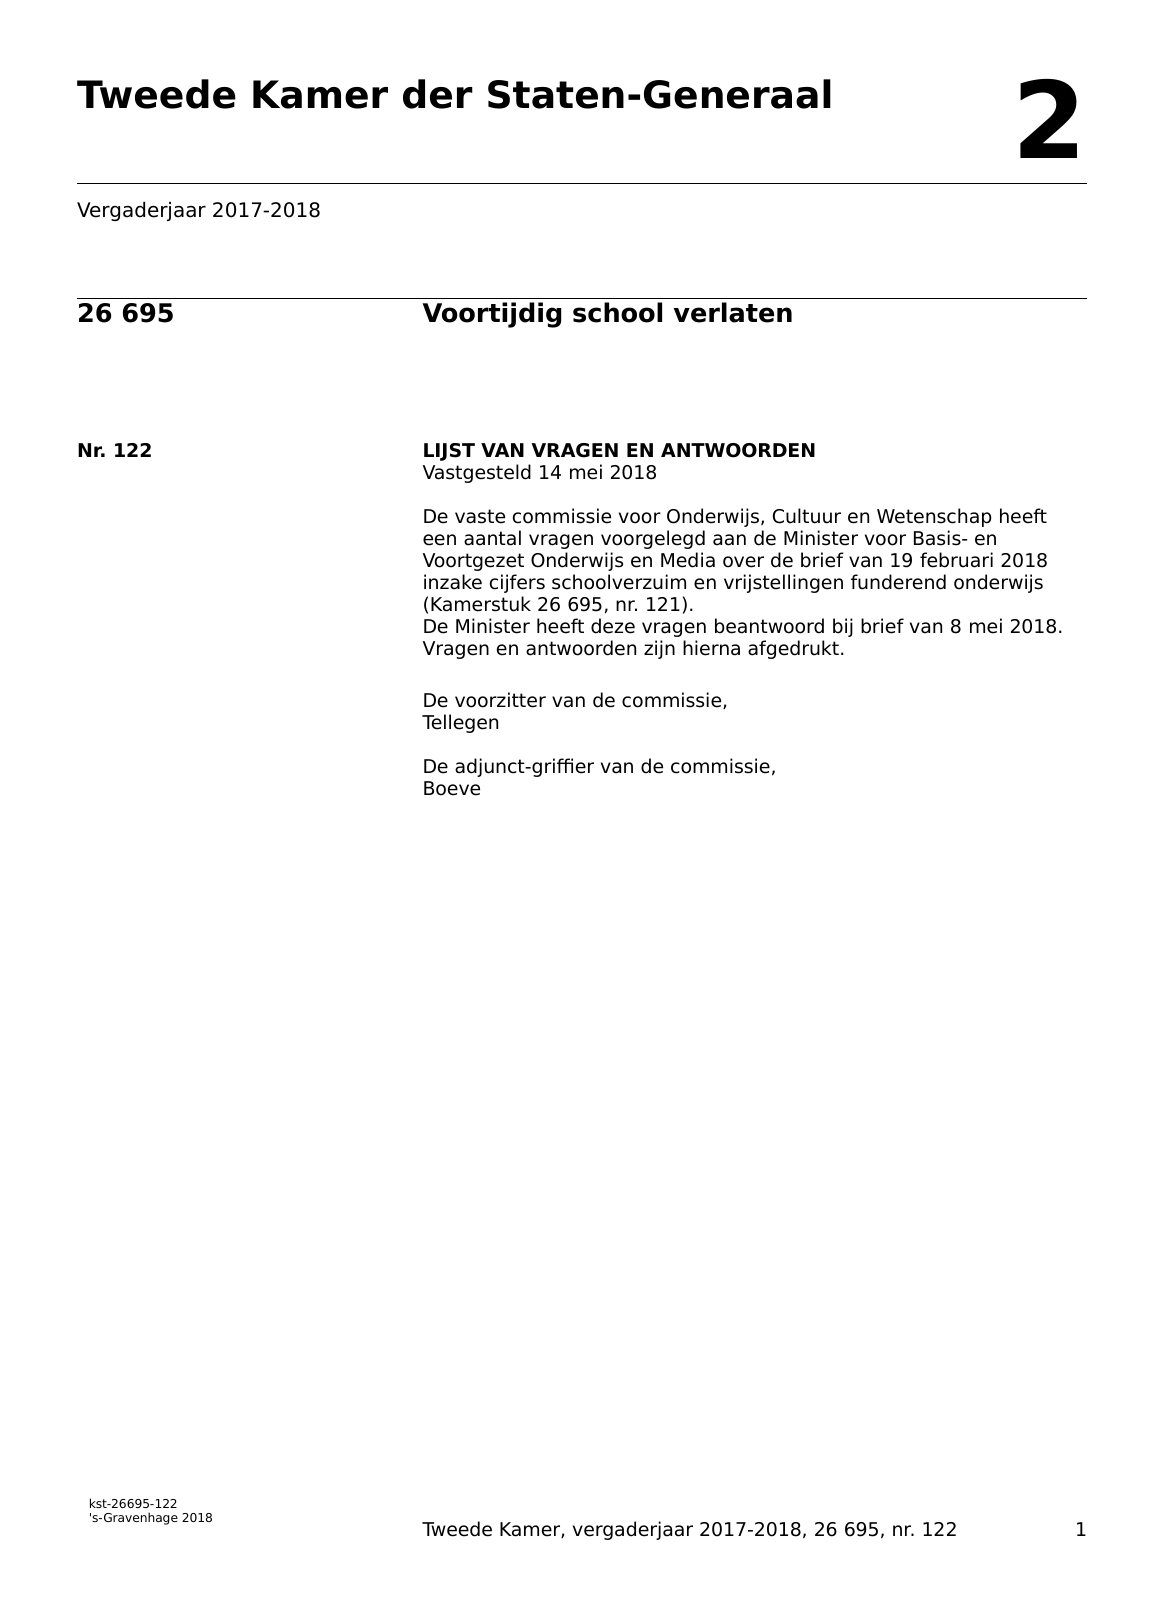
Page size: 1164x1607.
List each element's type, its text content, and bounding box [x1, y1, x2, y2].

subtitle Nr. 122 LIJST VAN VRAGEN EN ANTWOORDEN [77, 440, 1087, 462]
table_cell Vergaderjaar 2017-2018 [77, 184, 1087, 298]
text De Minister heeft deze vragen beantwoord bij brief van 8 mei 2018. Vragen en antwoorden zijn hierna afgedrukt. [422, 616, 1087, 660]
text De voorzitter van de commissie, Tellegen [422, 690, 1087, 734]
text De vaste commissie voor Onderwijs, Cultuur en Wetenschap heeft een aantal vragen voorgelegd aan de Minister voor Basis- en Voortgezet Onderwijs en Media over de brief van 19 februari 2018 inzake cijfers schoolverzuim en vrijstellingen funderend onderwijs (Kamerstuk 26 695, nr. 121). [422, 506, 1087, 616]
text Vastgesteld 14 mei 2018 [422, 462, 1087, 484]
table_header Tweede Kamer der Staten-Generaal [77, 59, 886, 183]
subtitle 26 695 Voortijdig school verlaten [77, 299, 1087, 329]
table_header 2 [886, 59, 1087, 183]
text De adjunct-griffier van de commissie, Boeve [422, 756, 1087, 800]
text kst-26695-122 [88, 1497, 323, 1511]
text 's-Gravenhage 2018 [88, 1511, 323, 1525]
